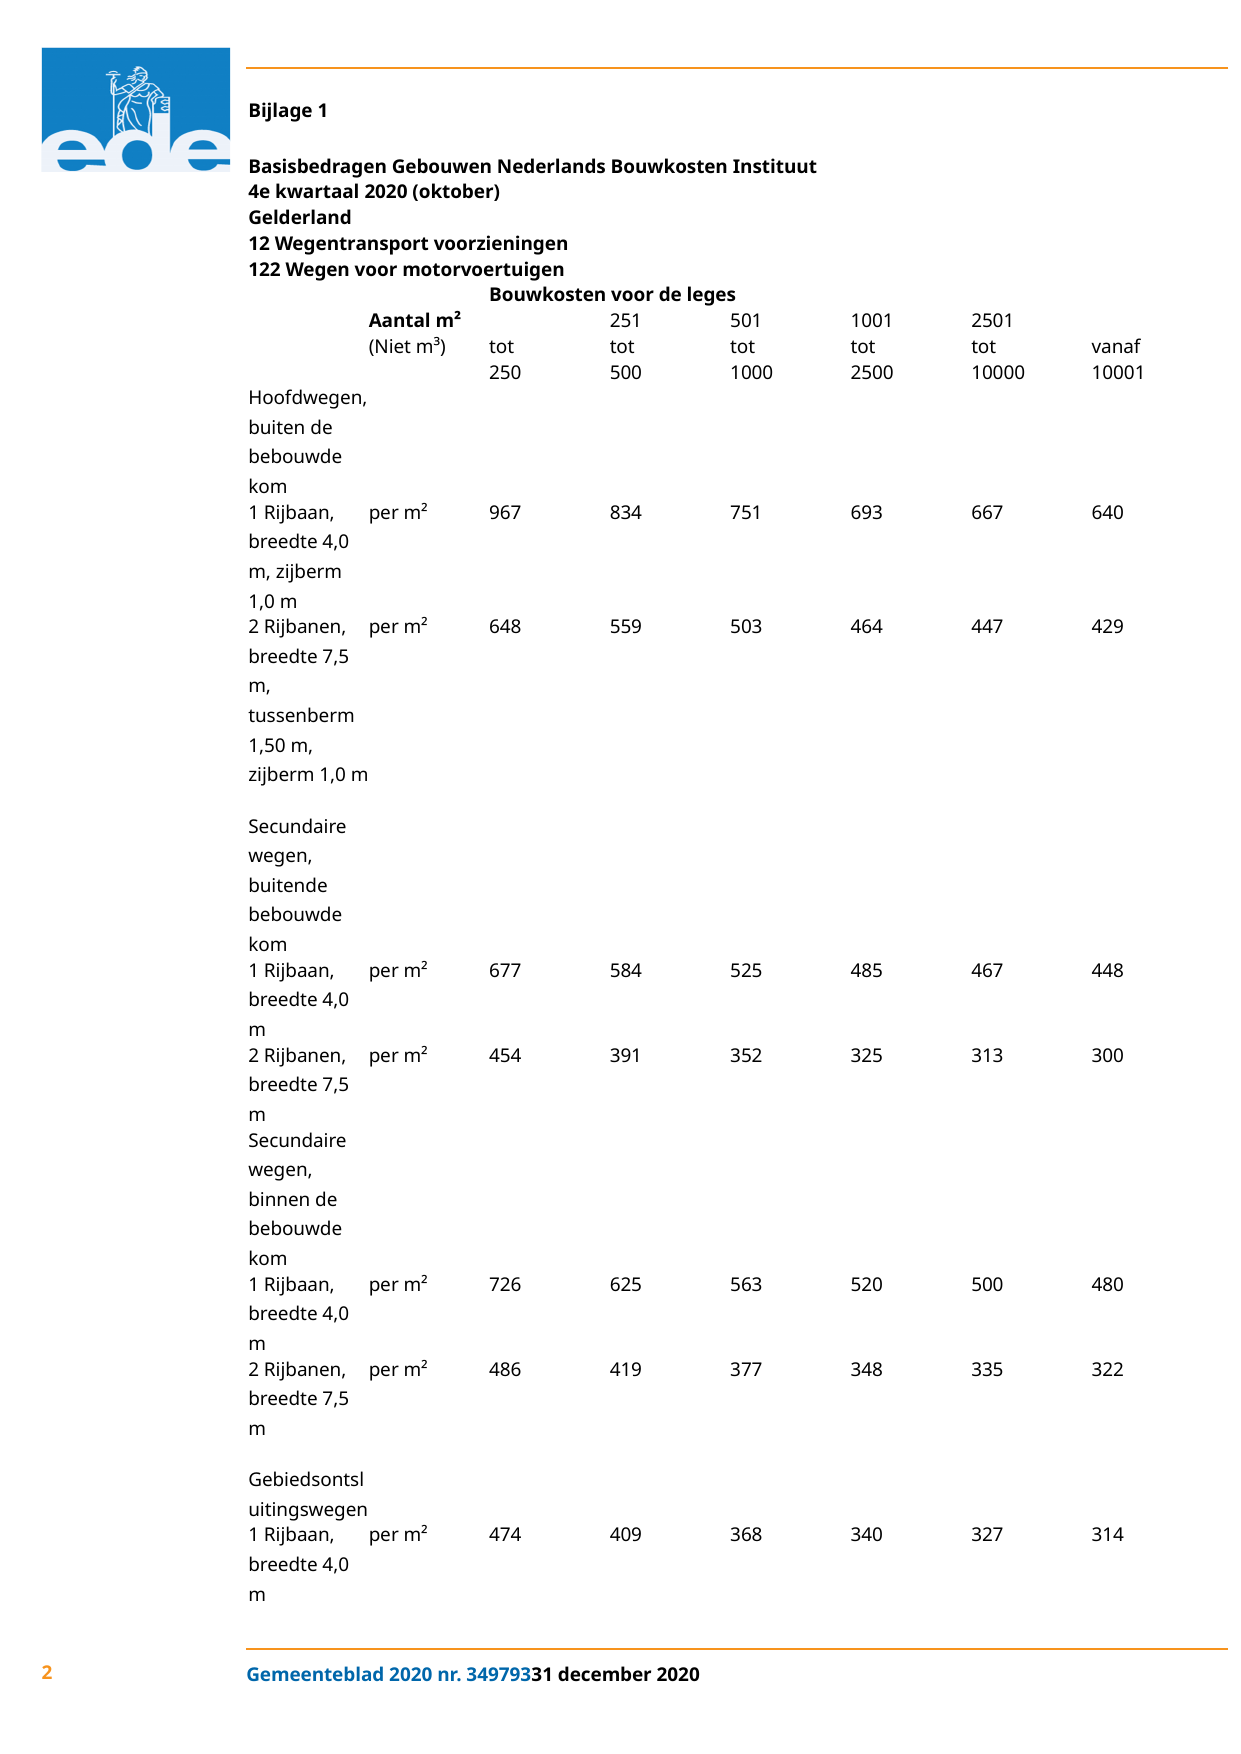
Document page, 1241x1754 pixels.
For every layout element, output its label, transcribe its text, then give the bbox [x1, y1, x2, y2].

table_cell 409 [610, 1522, 730, 1607]
table_cell 251 [610, 308, 730, 333]
table_cell 500 [971, 1271, 1091, 1356]
table_cell [1091, 385, 1152, 499]
table_cell 327 [971, 1522, 1091, 1607]
table_cell [730, 1127, 850, 1271]
table_cell [850, 1441, 971, 1466]
table_cell 12 Wegentransport voorzieningen [248, 230, 1152, 256]
table_cell 454 [489, 1042, 609, 1127]
table_cell 419 [610, 1356, 730, 1441]
table_cell [1091, 1127, 1152, 1271]
table_cell [971, 385, 1091, 499]
table_cell 391 [610, 1042, 730, 1127]
table_cell 834 [610, 499, 730, 613]
table_cell per m² [369, 1042, 489, 1127]
table_cell [971, 1466, 1091, 1522]
table_cell 474 [489, 1522, 609, 1607]
table_cell [730, 1441, 850, 1466]
table_cell 1 Rijbaan, breedte 4,0 m [248, 1271, 368, 1356]
table_cell 1001 [850, 308, 971, 333]
table_cell [850, 1466, 971, 1522]
table_cell [248, 308, 368, 333]
table_cell 2500 [850, 359, 971, 384]
table_cell tot [489, 333, 609, 359]
table_cell tot [610, 333, 730, 359]
table_cell tot [971, 333, 1091, 359]
table_cell 693 [850, 499, 971, 613]
table_cell 340 [850, 1522, 971, 1607]
table_cell 2 Rijbanen, breedte 7,5 m, tussenberm 1,50 m, zijberm 1,0 m [248, 614, 368, 787]
table_header Basisbedragen Gebouwen Nederlands Bouwkosten Instituut [248, 153, 1152, 179]
table_cell [248, 1441, 368, 1466]
picture [41, 47, 231, 172]
table_cell [610, 1441, 730, 1466]
table_cell tot [730, 333, 850, 359]
table_cell [730, 813, 850, 957]
table_cell [1091, 1441, 1152, 1466]
table_cell 967 [489, 499, 609, 613]
table_cell 1 Rijbaan, breedte 4,0 m [248, 957, 368, 1042]
table_cell per m² [369, 1271, 489, 1356]
table_cell 677 [489, 957, 609, 1042]
table_cell [1091, 787, 1152, 813]
table_cell 2 Rijbanen, breedte 7,5 m [248, 1042, 368, 1127]
table_cell 520 [850, 1271, 971, 1356]
table_cell 726 [489, 1271, 609, 1356]
table_cell [248, 333, 368, 359]
table_cell 322 [1091, 1356, 1152, 1441]
table_cell 2501 [971, 308, 1091, 333]
table_cell 559 [610, 614, 730, 787]
table_cell 348 [850, 1356, 971, 1441]
table_cell [369, 1441, 489, 1466]
table_cell 335 [971, 1356, 1091, 1441]
table_cell [850, 787, 971, 813]
table_cell [248, 282, 368, 307]
table_cell vanaf [1091, 333, 1152, 359]
table_cell [1091, 1466, 1152, 1522]
table_cell [610, 1127, 730, 1271]
table_cell 464 [850, 614, 971, 787]
table_cell 503 [730, 614, 850, 787]
table_cell 352 [730, 1042, 850, 1127]
table_cell 1 Rijbaan, breedte 4,0 m [248, 1522, 368, 1607]
table_cell 10000 [971, 359, 1091, 384]
table_cell per m² [369, 614, 489, 787]
table_cell 625 [610, 1271, 730, 1356]
table_cell [730, 1466, 850, 1522]
table_cell Gelderland [248, 205, 1152, 230]
table_cell per m² [369, 1522, 489, 1607]
table_cell per m² [369, 499, 489, 613]
table_cell 584 [610, 957, 730, 1042]
table_cell [610, 1466, 730, 1522]
table_cell [489, 1127, 609, 1271]
table_cell [850, 1127, 971, 1271]
table_cell 563 [730, 1271, 850, 1356]
table_cell 10001 [1091, 359, 1152, 384]
table_cell 377 [730, 1356, 850, 1441]
table_cell 447 [971, 614, 1091, 787]
table_cell [489, 1441, 609, 1466]
table_cell [369, 813, 489, 957]
table_cell [971, 1441, 1091, 1466]
table_cell [971, 787, 1091, 813]
table_cell 500 [610, 359, 730, 384]
table_cell Secundaire wegen, buitende bebouwde kom [248, 813, 368, 957]
table_cell per m² [369, 957, 489, 1042]
table_cell [1091, 813, 1152, 957]
table_cell per m² [369, 1356, 489, 1441]
table_cell 640 [1091, 499, 1152, 613]
table_cell [971, 1127, 1091, 1271]
table_cell [248, 359, 368, 384]
table_cell [369, 282, 489, 307]
table_cell 313 [971, 1042, 1091, 1127]
text Bijlage 1 [248, 95, 1152, 123]
table_cell [489, 308, 609, 333]
table_cell 1 Rijbaan, breedte 4,0 m, zijberm 1,0 m [248, 499, 368, 613]
table_cell 429 [1091, 614, 1152, 787]
table_cell 250 [489, 359, 609, 384]
table_cell 2 Rijbanen, breedte 7,5 m [248, 1356, 368, 1441]
table_cell Bouwkosten voor de leges [489, 282, 1152, 307]
table_cell [730, 787, 850, 813]
table_cell [610, 813, 730, 957]
table_cell [369, 1127, 489, 1271]
table_cell Aantal m² [369, 308, 489, 333]
table_cell (Niet m³) [369, 333, 489, 359]
table_cell 525 [730, 957, 850, 1042]
table_cell 314 [1091, 1522, 1152, 1607]
table_cell 325 [850, 1042, 971, 1127]
table_cell [971, 813, 1091, 957]
table_cell [369, 359, 489, 384]
table_cell [248, 787, 368, 813]
table_cell 480 [1091, 1271, 1152, 1356]
table_cell tot [850, 333, 971, 359]
table_cell 667 [971, 499, 1091, 613]
table_cell [369, 385, 489, 499]
table_cell 485 [850, 957, 971, 1042]
table_cell [730, 385, 850, 499]
table_cell Secundaire wegen, binnen de bebouwde kom [248, 1127, 368, 1271]
table_cell [489, 385, 609, 499]
table_cell 648 [489, 614, 609, 787]
table_cell [489, 787, 609, 813]
table_cell [1091, 308, 1152, 333]
table_cell Gebiedsontsluitingswegen [248, 1466, 368, 1522]
table_cell [369, 1466, 489, 1522]
table_cell [610, 385, 730, 499]
table_cell 467 [971, 957, 1091, 1042]
table_cell 300 [1091, 1042, 1152, 1127]
table_cell 751 [730, 499, 850, 613]
table_cell [489, 1466, 609, 1522]
table_cell 448 [1091, 957, 1152, 1042]
table_cell 122 Wegen voor motorvoertuigen [248, 256, 1152, 282]
table_cell [489, 813, 609, 957]
table_cell [369, 787, 489, 813]
table_cell 4e kwartaal 2020 (oktober) [248, 179, 1152, 204]
table_cell 368 [730, 1522, 850, 1607]
table_cell 501 [730, 308, 850, 333]
table_cell [610, 787, 730, 813]
table_cell Hoofdwegen, buiten de bebouwde kom [248, 385, 368, 499]
table_cell [850, 385, 971, 499]
table_cell 486 [489, 1356, 609, 1441]
table_cell [850, 813, 971, 957]
table_cell 1000 [730, 359, 850, 384]
